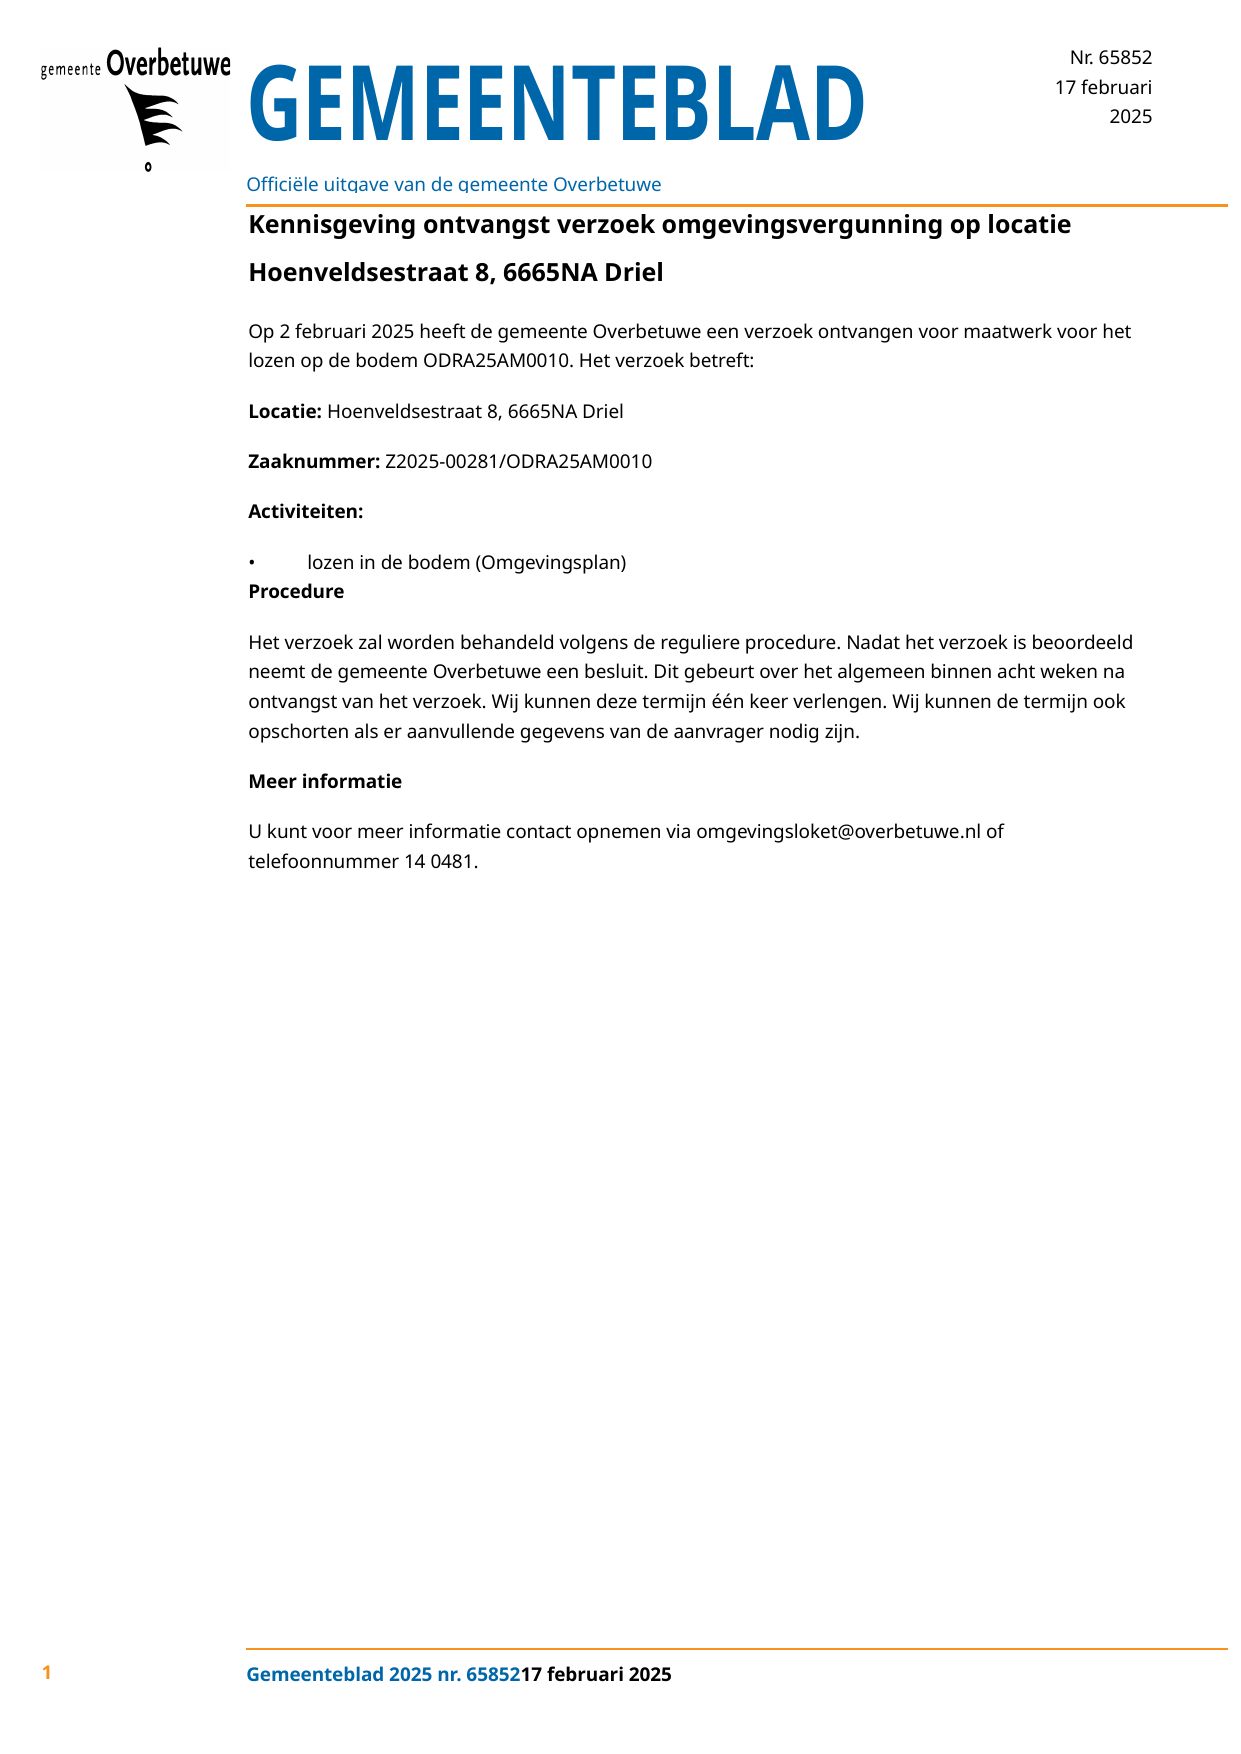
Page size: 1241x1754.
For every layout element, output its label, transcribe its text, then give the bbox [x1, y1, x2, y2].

text Procedure [248, 579, 1152, 604]
text Op 2 februari 2025 heeft de gemeente Overbetuwe een verzoek ontvangen voor maatwerk voor het lozen op de bodem ODRA25AM0010. Het verzoek betreft: [248, 318, 1152, 373]
picture [41, 47, 231, 172]
text Zaaknummer: Z2025-00281/ODRA25AM0010 [248, 448, 1152, 474]
text Kennisgeving ontvangst verzoek omgevingsvergunning op locatie Hoenveldsestraat 8, 6665NA Driel [248, 207, 1152, 288]
list lozen in de bodem (Omgevingsplan) [248, 549, 1152, 575]
text Locatie: Hoenveldsestraat 8, 6665NA Driel [248, 398, 1152, 424]
text Activiteiten: [248, 499, 1152, 524]
text Het verzoek zal worden behandeld volgens de reguliere procedure. Nadat het verzoek is beoordeeld neemt de gemeente Overbetuwe een besluit. Dit gebeurt over het algemeen binnen acht weken na ontvangst van het verzoek. Wij kunnen deze termijn één keer verlengen. Wij kunnen de termijn ook opschorten als er aanvullende gegevens van de aanvrager nodig zijn. [248, 629, 1152, 744]
text U kunt voor meer informatie contact opnemen via omgevingsloket@overbetuwe.nl of telefoonnummer 14 0481. [248, 819, 1152, 874]
text Meer informatie [248, 768, 1152, 794]
